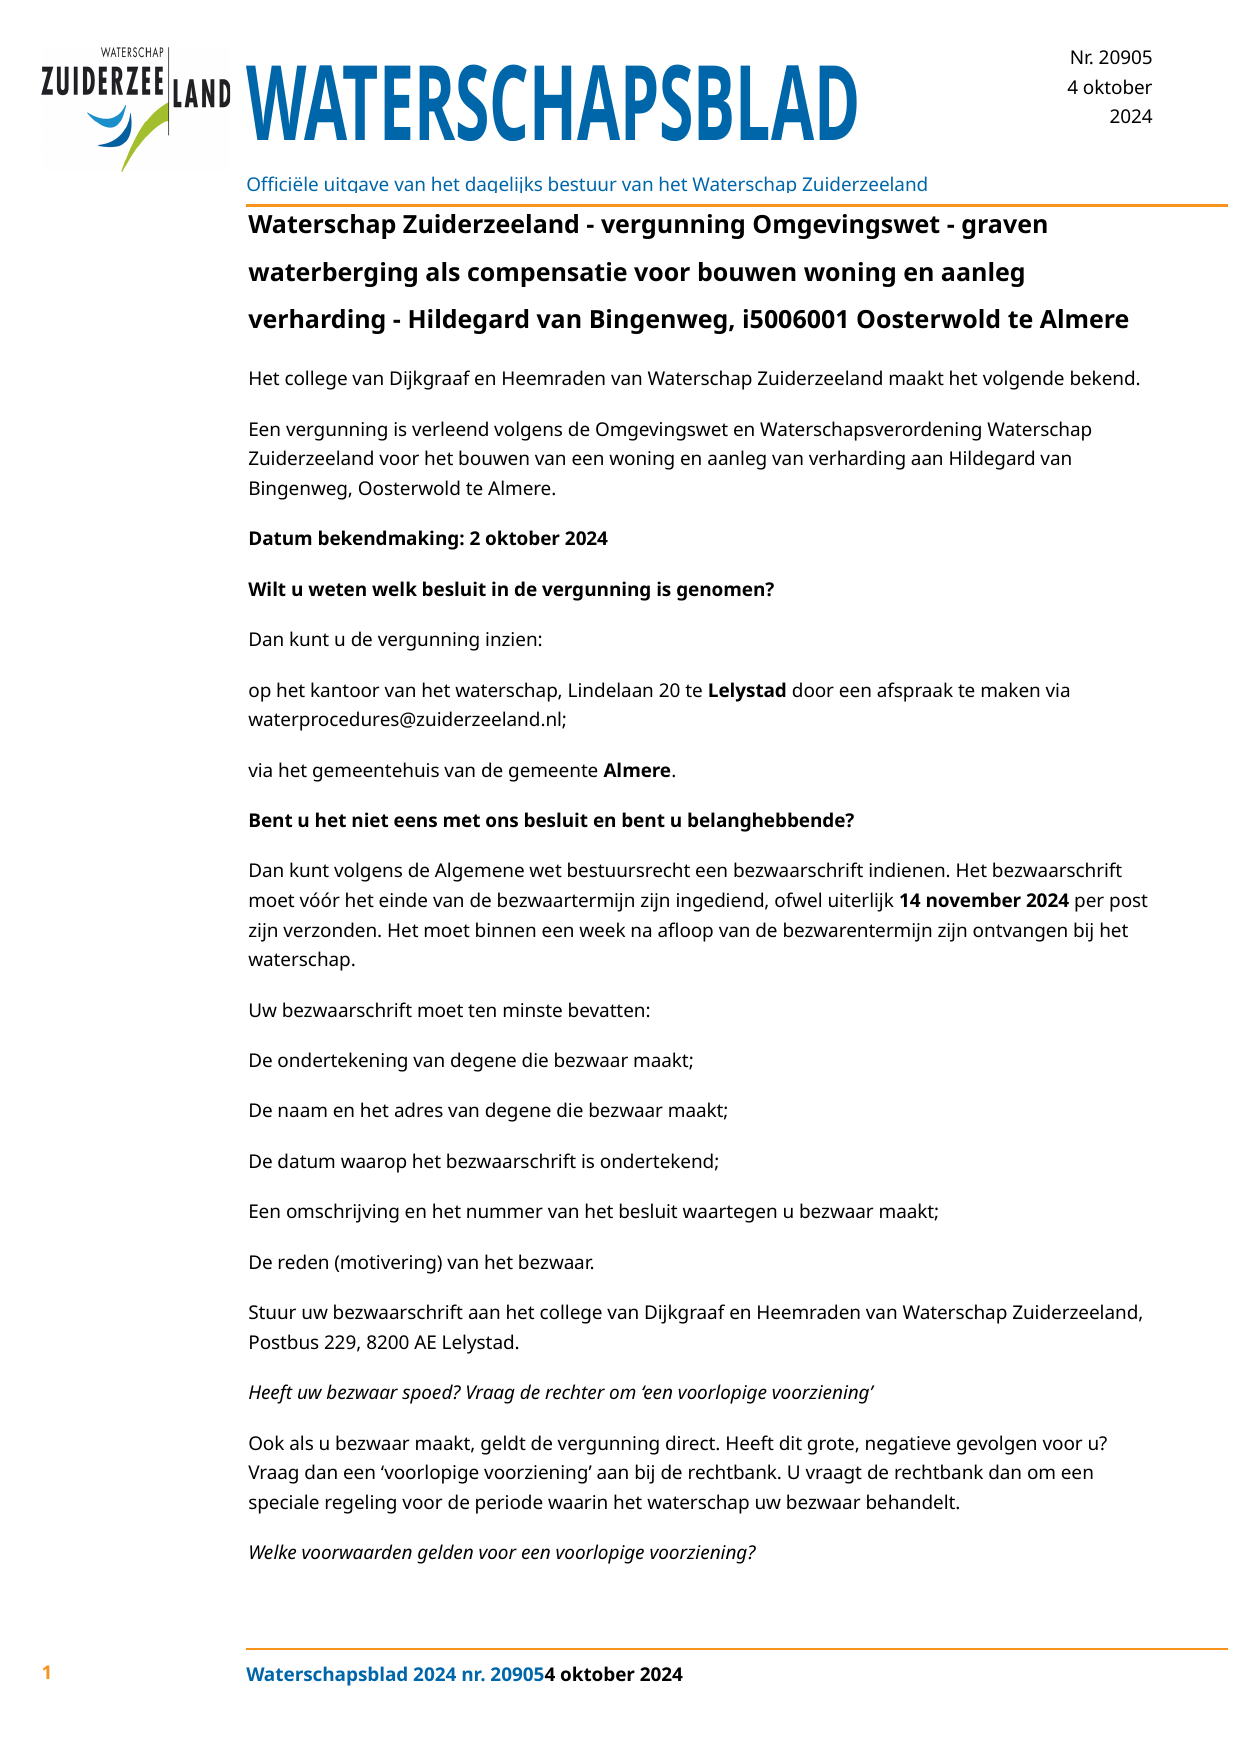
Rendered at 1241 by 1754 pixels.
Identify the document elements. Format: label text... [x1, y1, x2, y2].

text Dan kunt volgens de Algemene wet bestuursrecht een bezwaarschrift indienen. Het bezwaarschrift moet vóór het einde van de bezwaartermijn zijn ingediend, ofwel uiterlijk 14 november 2024 per post zijn verzonden. Het moet binnen een week na afloop van de bezwarentermijn zijn ontvangen bij het waterschap. [248, 858, 1152, 972]
text Bent u het niet eens met ons besluit en bent u belanghebbende? [248, 807, 1152, 833]
text De datum waarop het bezwaarschrift is ondertekend; [248, 1148, 1152, 1174]
text Een omschrijving en het nummer van het besluit waartegen u bezwaar maakt; [248, 1198, 1152, 1224]
text via het gemeentehuis van de gemeente Almere. [248, 757, 1152, 782]
text Dan kunt u de vergunning inzien: [248, 626, 1152, 652]
text Heeft uw bezwaar spoed? Vraag de rechter om ‘een voorlopige voorziening’ [248, 1379, 1152, 1405]
text Een vergunning is verleend volgens de Omgevingswet en Waterschapsverordening Waterschap Zuiderzeeland voor het bouwen van een woning en aanleg van verharding aan Hildegard van Bingenweg, Oosterwold te Almere. [248, 416, 1152, 501]
text Waterschap Zuiderzeeland - vergunning Omgevingswet - graven waterberging als compensatie voor bouwen woning en aanleg verharding - Hildegard van Bingenweg, i5006001 Oosterwold te Almere [248, 207, 1152, 336]
text Welke voorwaarden gelden voor een voorlopige voorziening? [248, 1539, 1152, 1565]
text De naam en het adres van degene die bezwaar maakt; [248, 1098, 1152, 1123]
text Ook als u bezwaar maakt, geldt de vergunning direct. Heeft dit grote, negatieve gevolgen voor u? Vraag dan een ‘voorlopige voorziening’ aan bij de rechtbank. U vraagt de rechtbank dan om een speciale regeling voor de periode waarin het waterschap uw bezwaar behandelt. [248, 1430, 1152, 1514]
text Datum bekendmaking: 2 oktober 2024 [248, 526, 1152, 551]
text De ondertekening van degene die bezwaar maakt; [248, 1047, 1152, 1073]
text De reden (motivering) van het bezwaar. [248, 1249, 1152, 1274]
picture [41, 47, 231, 172]
text op het kantoor van het waterschap, Lindelaan 20 te Lelystad door een afspraak te maken via waterprocedures@zuiderzeeland.nl; [248, 677, 1152, 732]
text Stuur uw bezwaarschrift aan het college van Dijkgraaf en Heemraden van Waterschap Zuiderzeeland, Postbus 229, 8200 AE Lelystad. [248, 1299, 1152, 1354]
text Wilt u weten welk besluit in de vergunning is genomen? [248, 576, 1152, 602]
text Het college van Dijkgraaf en Heemraden van Waterschap Zuiderzeeland maakt het volgende bekend. [248, 366, 1152, 391]
text Uw bezwaarschrift moet ten minste bevatten: [248, 997, 1152, 1022]
